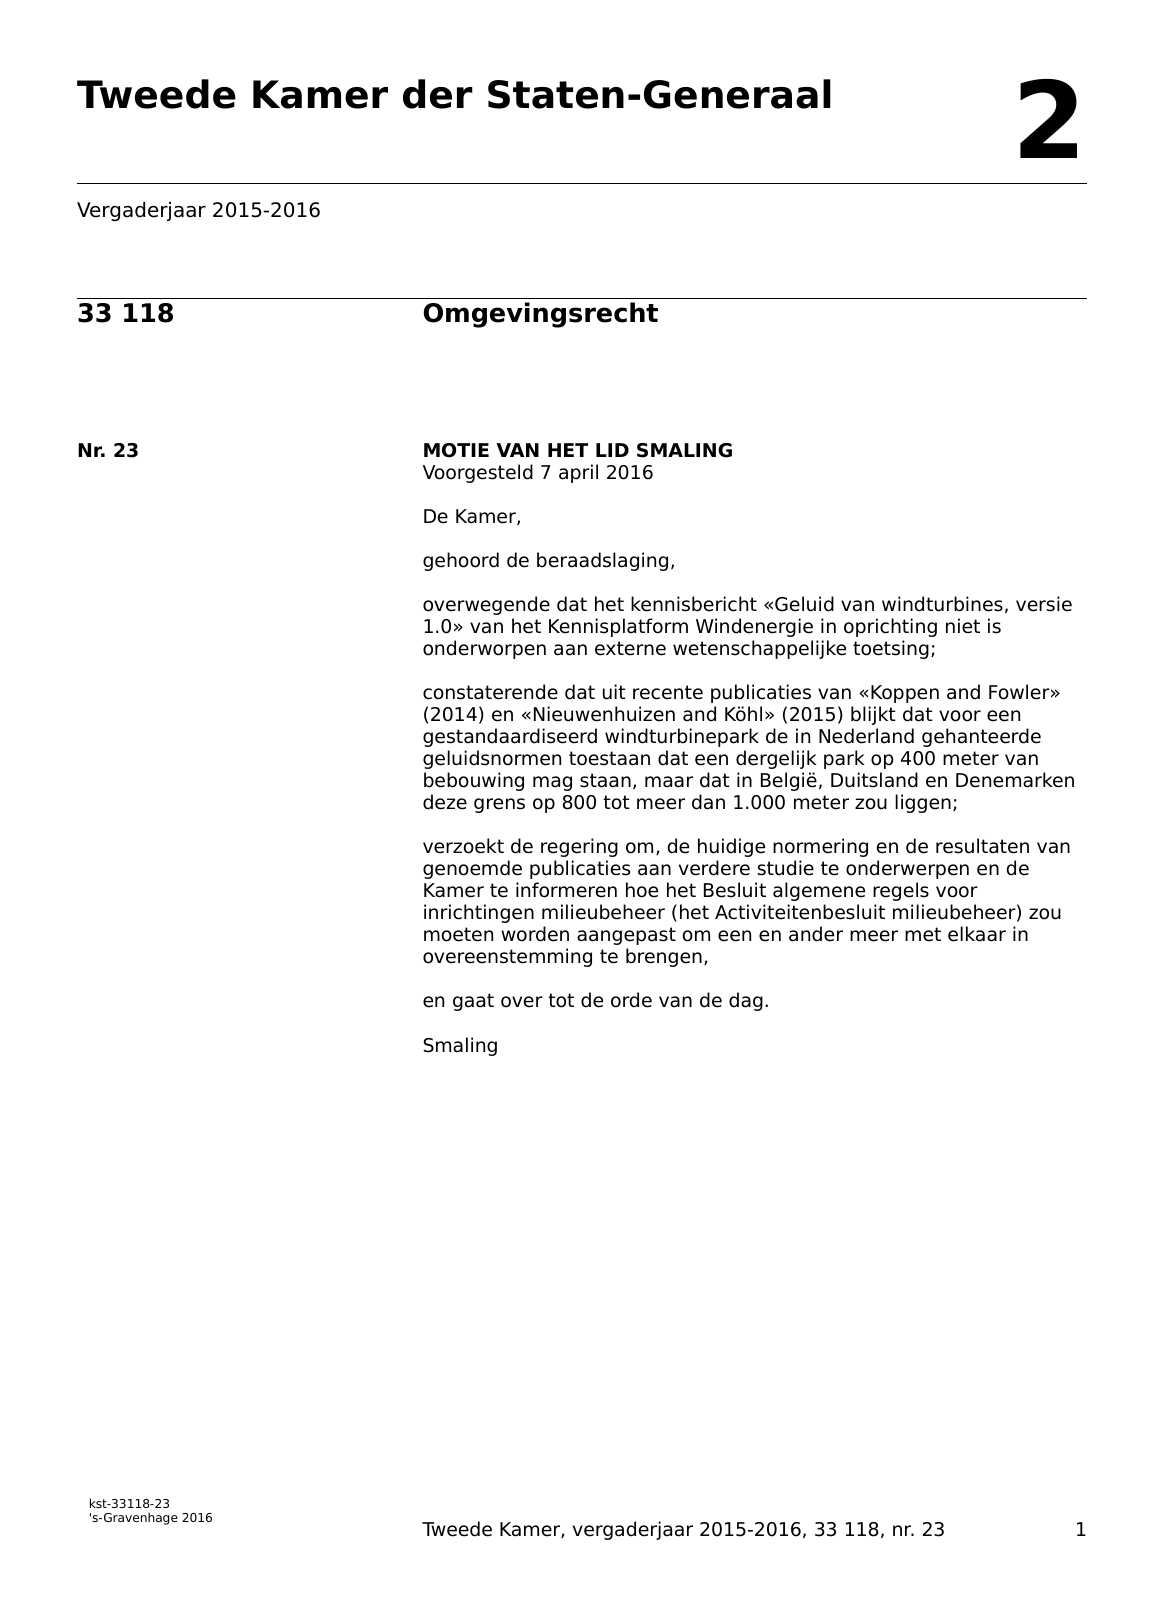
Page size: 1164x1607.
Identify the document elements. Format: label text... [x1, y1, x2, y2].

text verzoekt de regering om, de huidige normering en de resultaten van genoemde publicaties aan verdere studie te onderwerpen en de Kamer te informeren hoe het Besluit algemene regels voor inrichtingen milieubeheer (het Activiteitenbesluit milieubeheer) zou moeten worden aangepast om een en ander meer met elkaar in overeenstemming te brengen, [422, 836, 1087, 968]
text constaterende dat uit recente publicaties van «Koppen and Fowler» (2014) en «Nieuwenhuizen and Köhl» (2015) blijkt dat voor een gestandaardiseerd windturbinepark de in Nederland gehanteerde geluidsnormen toestaan dat een dergelijk park op 400 meter van bebouwing mag staan, maar dat in België, Duitsland en Denemarken deze grens op 800 tot meer dan 1.000 meter zou liggen; [422, 682, 1087, 814]
text overwegende dat het kennisbericht «Geluid van windturbines, versie 1.0» van het Kennisplatform Windenergie in oprichting niet is onderworpen aan externe wetenschappelijke toetsing; [422, 594, 1087, 660]
table_cell Vergaderjaar 2015-2016 [77, 184, 1087, 298]
table_header 2 [886, 59, 1087, 183]
table_header Tweede Kamer der Staten-Generaal [77, 59, 886, 183]
subtitle Nr. 23 MOTIE VAN HET LID SMALING [77, 440, 1087, 462]
subtitle 33 118 Omgevingsrecht [77, 299, 1087, 329]
text en gaat over tot de orde van de dag. [422, 990, 1087, 1012]
text Voorgesteld 7 april 2016 [422, 462, 1087, 484]
text 's-Gravenhage 2016 [88, 1511, 323, 1525]
text gehoord de beraadslaging, [422, 550, 1087, 572]
text kst-33118-23 [88, 1497, 323, 1511]
text Smaling [422, 1034, 1087, 1057]
text De Kamer, [422, 506, 1087, 528]
